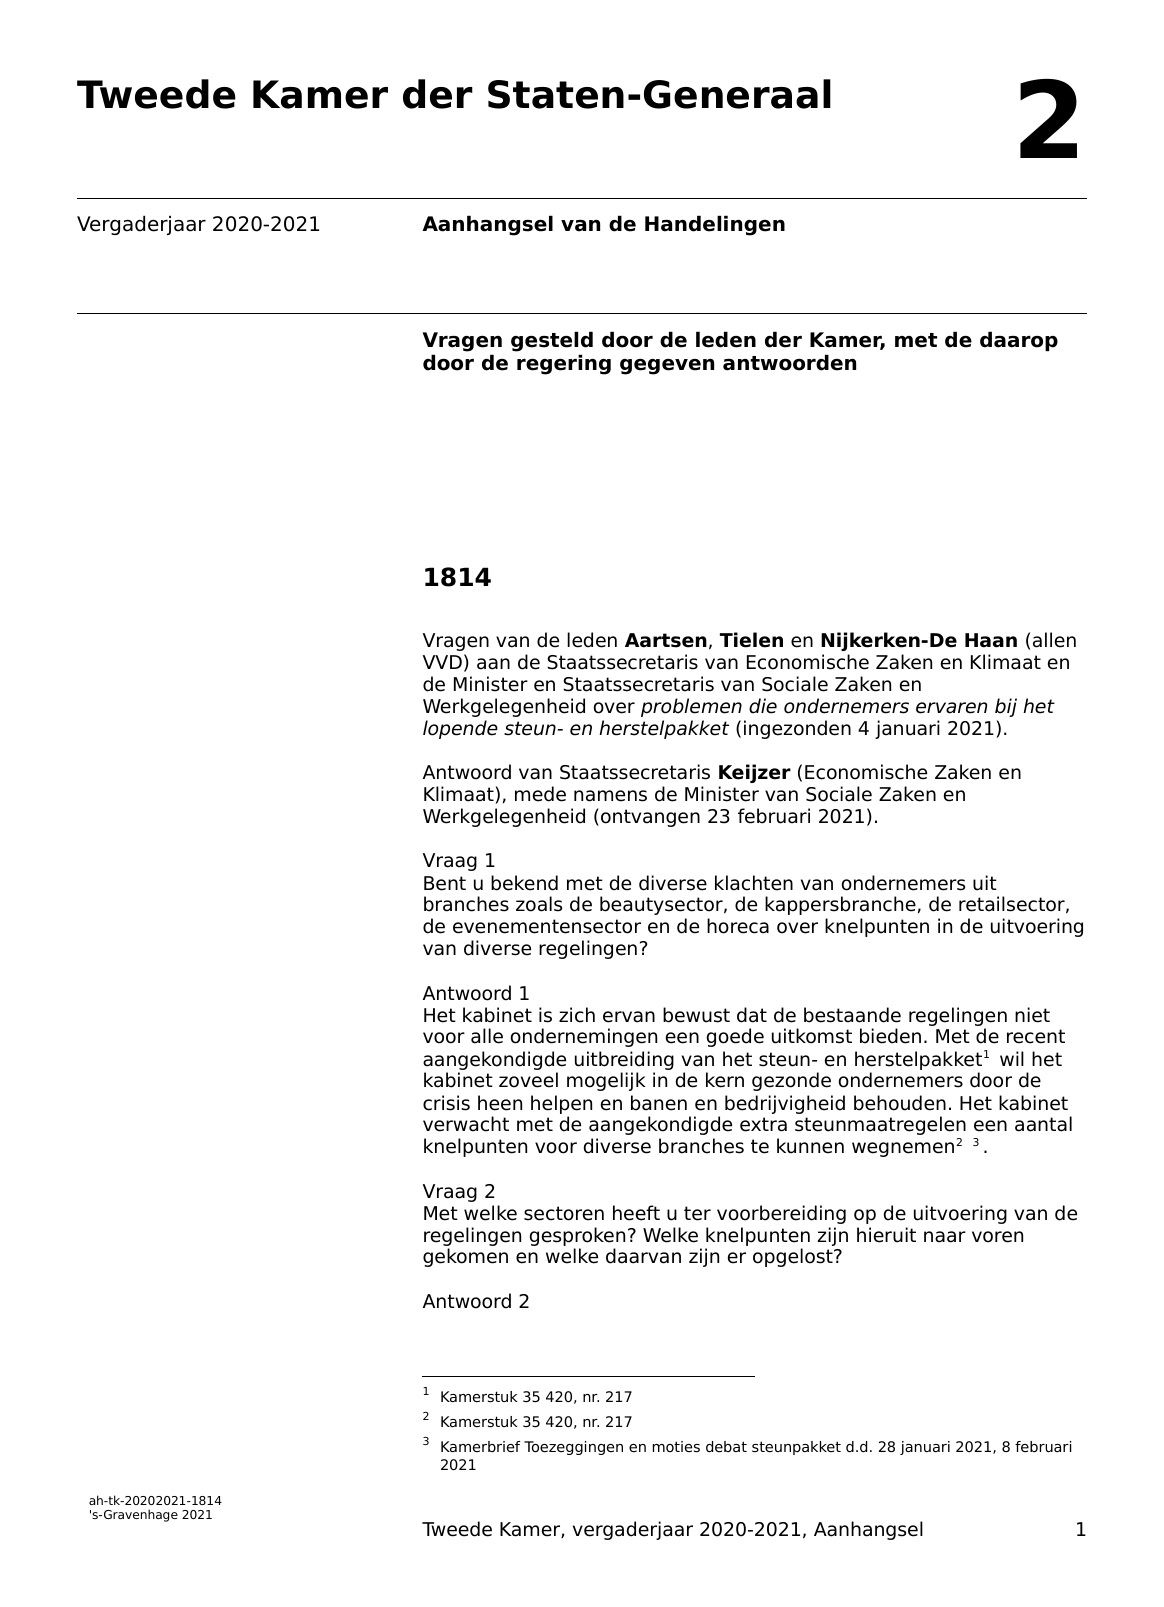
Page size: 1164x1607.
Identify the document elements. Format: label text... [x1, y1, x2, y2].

table_header Tweede Kamer der Staten-Generaal [77, 59, 886, 198]
table_cell Aanhangsel van de Handelingen [422, 199, 1087, 313]
text Kamerstuk 35 420, nr. 217 [422, 1385, 1087, 1407]
text Bent u bekend met de diverse klachten van ondernemers uit branches zoals de beautysector, de kappersbranche, de retailsector, de evenementensector en de horeca over knelpunten in de uitvoering van diverse regelingen? [422, 872, 1087, 960]
text Kamerbrief Toezeggingen en moties debat steunpakket d.d. 28 januari 2021, 8 februari 2021 [422, 1435, 1087, 1474]
table_cell Vragen gesteld door de leden der Kamer, met de daarop door de regering gegeven antwoorden [422, 314, 1087, 375]
text Kamerstuk 35 420, nr. 217 [422, 1410, 1087, 1432]
text 's-Gravenhage 2021 [88, 1508, 323, 1522]
table_cell Vergaderjaar 2020-2021 [77, 199, 422, 313]
text 1814 [422, 563, 1087, 592]
text Het kabinet is zich ervan bewust dat de bestaande regelingen niet voor alle ondernemingen een goede uitkomst bieden. Met de recent aangekondigde uitbreiding van het steun- en herstelpakket wil het kabinet zoveel mogelijk in de kern gezonde ondernemers door de crisis heen helpen en banen en bedrijvigheid behouden. Het kabinet verwacht met de aangekondigde extra steunmaatregelen een aantal knelpunten voor diverse branches te kunnen wegnemen . [422, 1004, 1087, 1158]
text Met welke sectoren heeft u ter voorbereiding op de uitvoering van de regelingen gesproken? Welke knelpunten zijn hieruit naar voren gekomen en welke daarvan zijn er opgelost? [422, 1202, 1087, 1268]
table_header 2 [886, 59, 1087, 198]
text Antwoord 2 [422, 1291, 1087, 1313]
text Antwoord van Staatssecretaris Keijzer (Economische Zaken en Klimaat), mede namens de Minister van Sociale Zaken en Werkgelegenheid (ontvangen 23 februari 2021). [422, 762, 1087, 828]
text Vragen van de leden Aartsen, Tielen en Nijkerken-De Haan (allen VVD) aan de Staatssecretaris van Economische Zaken en Klimaat en de Minister en Staatssecretaris van Sociale Zaken en Werkgelegenheid over problemen die ondernemers ervaren bij het lopende steun- en herstelpakket (ingezonden 4 januari 2021). [422, 630, 1087, 740]
text Vraag 2 [422, 1181, 1087, 1202]
text Antwoord 1 [422, 982, 1087, 1004]
text ah-tk-20202021-1814 [88, 1494, 323, 1508]
text Vraag 1 [422, 850, 1087, 872]
table_cell [77, 314, 422, 375]
